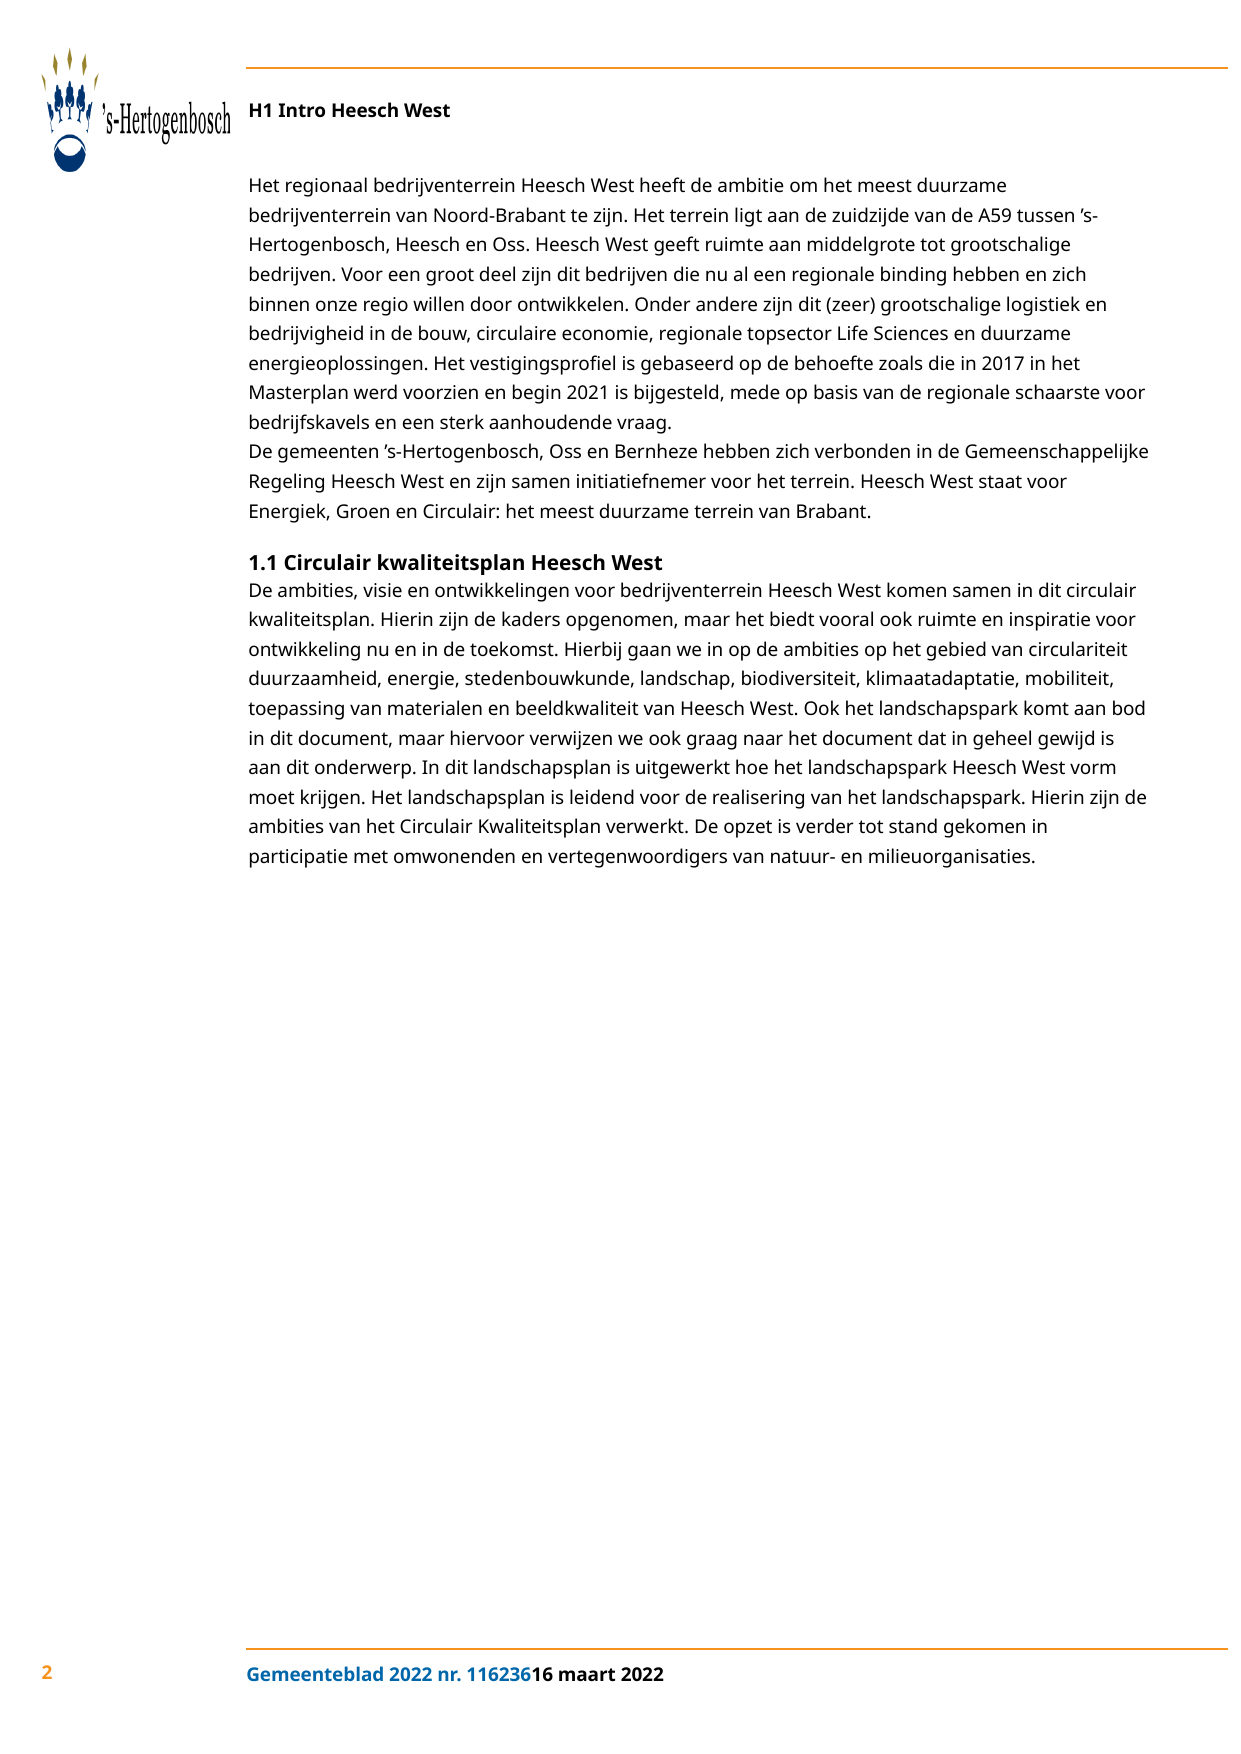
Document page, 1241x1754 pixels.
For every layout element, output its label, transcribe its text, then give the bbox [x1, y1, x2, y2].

text Het regionaal bedrijventerrein Heesch West heeft de ambitie om het meest duurzame bedrijventerrein van Noord-Brabant te zijn. Het terrein ligt aan de zuidzijde van de A59 tussen ’s-Hertogenbosch, Heesch en Oss. Heesch West geeft ruimte aan middelgrote tot grootschalige bedrijven. Voor een groot deel zijn dit bedrijven die nu al een regionale binding hebben en zich binnen onze regio willen door ontwikkelen. Onder andere zijn dit (zeer) grootschalige logistiek en bedrijvigheid in de bouw, circulaire economie, regionale topsector Life Sciences en duurzame energieoplossingen. Het vestigingsprofiel is gebaseerd op de behoefte zoals die in 2017 in het Masterplan werd voorzien en begin 2021 is bijgesteld, mede op basis van de regionale schaarste voor bedrijfskavels en een sterk aanhoudende vraag. [248, 172, 1152, 435]
text De ambities, visie en ontwikkelingen voor bedrijventerrein Heesch West komen samen in dit circulair kwaliteitsplan. Hierin zijn de kaders opgenomen, maar het biedt vooral ook ruimte en inspiratie voor ontwikkeling nu en in de toekomst. Hierbij gaan we in op de ambities op het gebied van circulariteit duurzaamheid, energie, stedenbouwkunde, landschap, biodiversiteit, klimaatadaptatie, mobiliteit, toepassing van materialen en beeldkwaliteit van Heesch West. Ook het landschapspark komt aan bod in dit document, maar hiervoor verwijzen we ook graag naar het document dat in geheel gewijd is aan dit onderwerp. In dit landschapsplan is uitgewerkt hoe het landschapspark Heesch West vorm moet krijgen. Het landschapsplan is leidend voor de realisering van het landschapspark. Hierin zijn de ambities van het Circulair Kwaliteitsplan verwerkt. De opzet is verder tot stand gekomen in participatie met omwonenden en vertegenwoordigers van natuur- en milieuorganisaties. [248, 577, 1152, 869]
text H1 Intro Heesch West [248, 95, 1152, 123]
picture [41, 47, 231, 172]
text 1.1 Circulair kwaliteitsplan Heesch West [248, 548, 1152, 577]
text De gemeenten ’s-Hertogenbosch, Oss en Bernheze hebben zich verbonden in de Gemeenschappelijke Regeling Heesch West en zijn samen initiatiefnemer voor het terrein. Heesch West staat voor Energiek, Groen en Circulair: het meest duurzame terrein van Brabant. [248, 439, 1152, 524]
